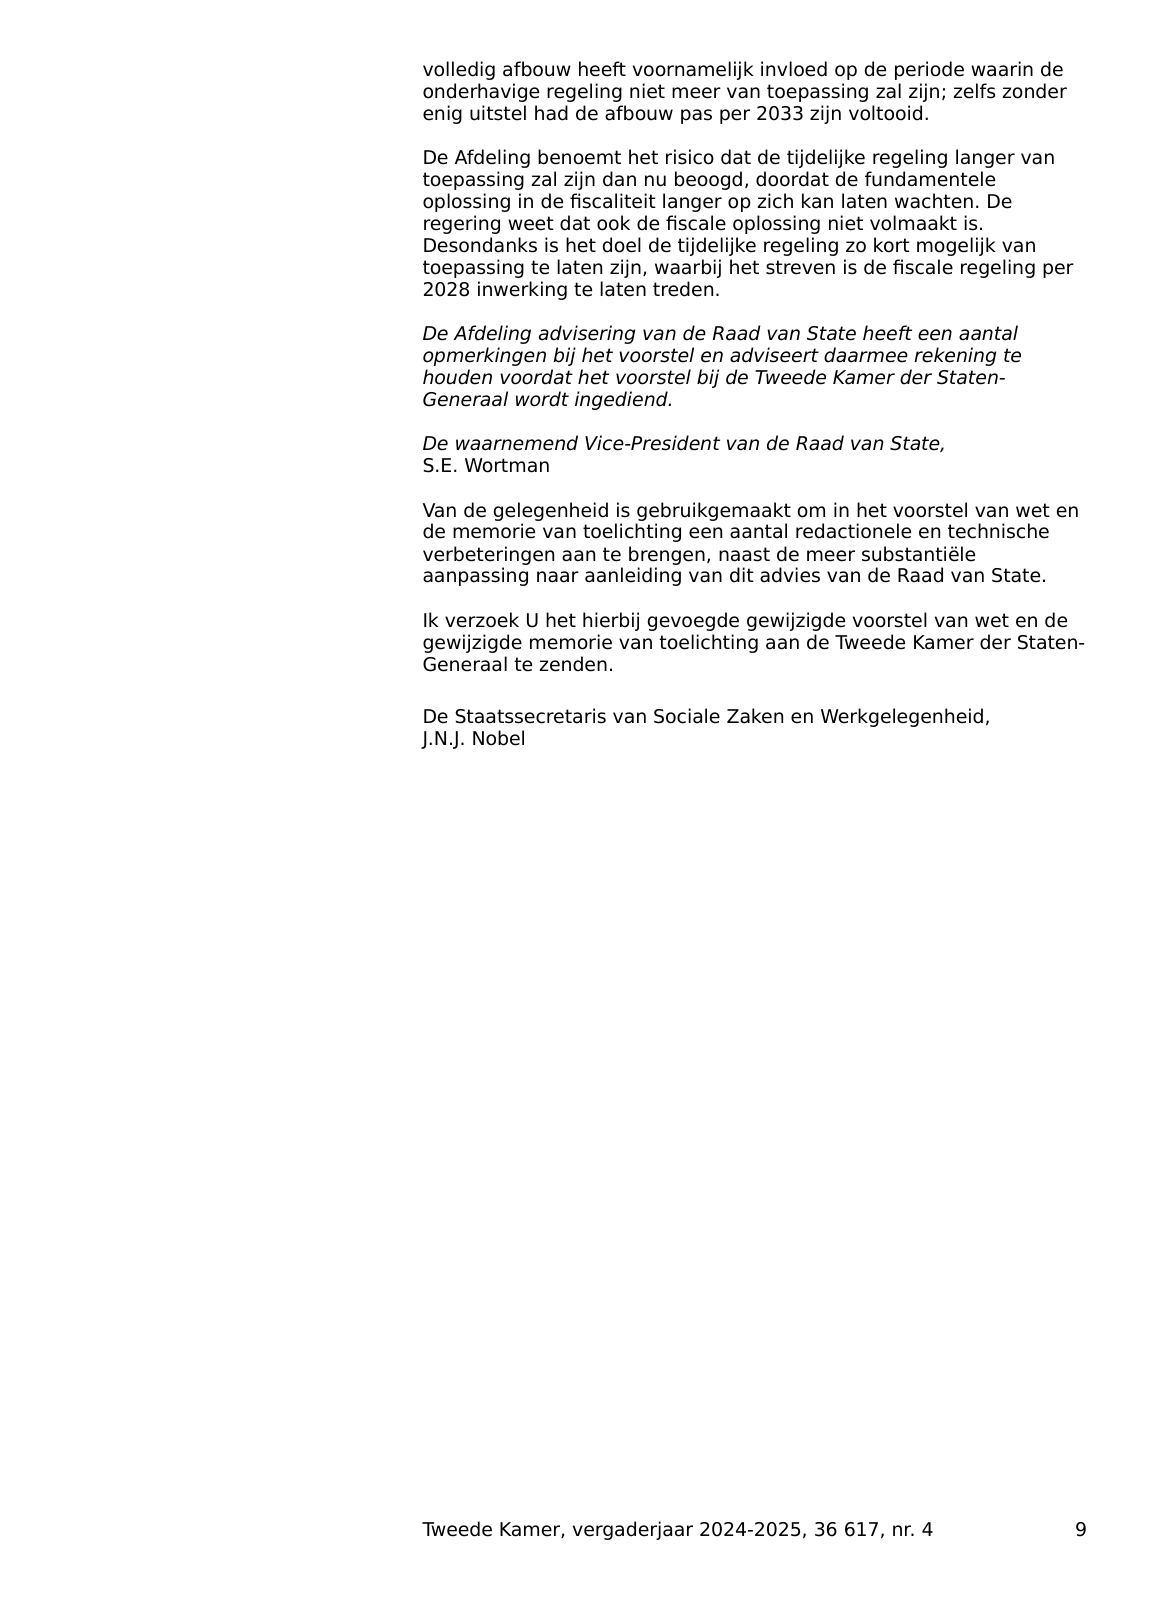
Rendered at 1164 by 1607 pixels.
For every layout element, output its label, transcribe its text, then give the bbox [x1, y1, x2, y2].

text S.E. Wortman [422, 455, 1087, 477]
text De Afdeling benoemt het risico dat de tijdelijke regeling langer van toepassing zal zijn dan nu beoogd, doordat de fundamentele oplossing in de fiscaliteit langer op zich kan laten wachten. De regering weet dat ook de fiscale oplossing niet volmaakt is. Desondanks is het doel de tijdelijke regeling zo kort mogelijk van toepassing te laten zijn, waarbij het streven is de fiscale regeling per 2028 inwerking te laten treden. [422, 147, 1087, 301]
text Van de gelegenheid is gebruikgemaakt om in het voorstel van wet en de memorie van toelichting een aantal redactionele en technische verbeteringen aan te brengen, naast de meer substantiële aanpassing naar aanleiding van dit advies van de Raad van State. [422, 499, 1087, 587]
text Ik verzoek U het hierbij gevoegde gewijzigde voorstel van wet en de gewijzigde memorie van toelichting aan de Tweede Kamer der Staten-Generaal te zenden. [422, 609, 1087, 676]
text De Afdeling advisering van de Raad van State heeft een aantal opmerkingen bij het voorstel en adviseert daarmee rekening te houden voordat het voorstel bij de Tweede Kamer der Staten-Generaal wordt ingediend. [422, 323, 1087, 411]
text De Staatssecretaris van Sociale Zaken en Werkgelegenheid, J.N.J. Nobel [422, 706, 1087, 749]
text volledig afbouw heeft voornamelijk invloed op de periode waarin de onderhavige regeling niet meer van toepassing zal zijn; zelfs zonder enig uitstel had de afbouw pas per 2033 zijn voltooid. [422, 59, 1087, 125]
text De waarnemend Vice-President van de Raad van State, [422, 433, 1087, 455]
